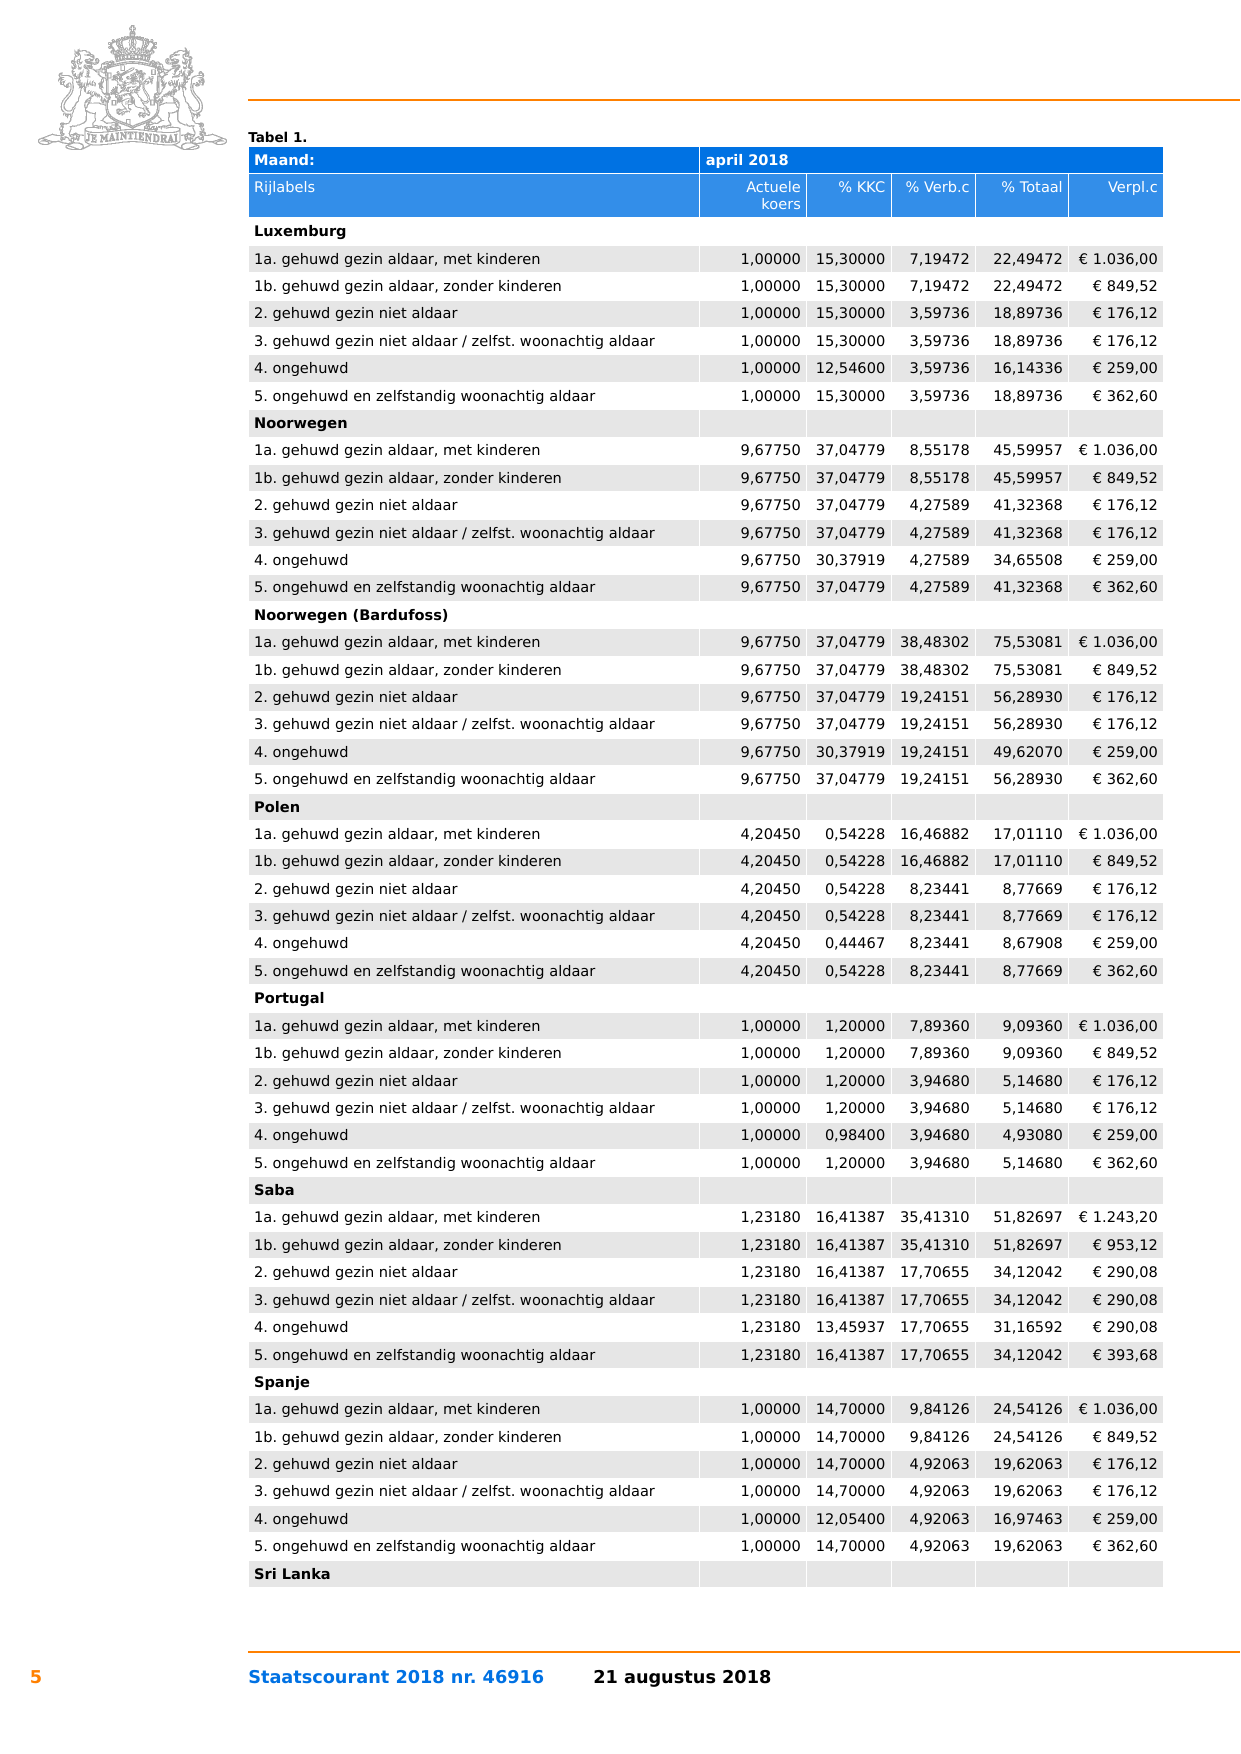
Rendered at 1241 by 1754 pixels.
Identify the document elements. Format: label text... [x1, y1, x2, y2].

table_cell 2. gehuwd gezin niet aldaar [249, 301, 699, 327]
table_cell € 362,60 [1069, 1150, 1163, 1176]
table_cell 0,54228 [807, 821, 891, 847]
table_cell € 849,52 [1069, 849, 1163, 875]
table_cell 16,97463 [976, 1506, 1068, 1532]
table_cell 3. gehuwd gezin niet aldaar / zelfst. woonachtig aldaar [249, 1095, 699, 1121]
table_cell 8,77669 [976, 903, 1068, 930]
table_cell 0,54228 [807, 958, 891, 984]
table_cell [1069, 794, 1163, 820]
table_cell 49,62070 [976, 739, 1068, 765]
table_cell 14,70000 [807, 1479, 891, 1505]
table_cell 9,84126 [892, 1424, 975, 1450]
table_cell 4,20450 [700, 849, 806, 875]
table_cell 1,00000 [700, 1424, 806, 1450]
table_cell Rijlabels [249, 174, 699, 217]
table_cell [892, 986, 975, 1012]
table_cell € 1.036,00 [1069, 1396, 1163, 1423]
table_cell 14,70000 [807, 1451, 891, 1478]
table_cell 37,04779 [807, 684, 891, 711]
table_cell 3,94680 [892, 1095, 975, 1121]
table_cell € 290,08 [1069, 1260, 1163, 1286]
table_cell € 176,12 [1069, 328, 1163, 354]
table_cell 30,37919 [807, 739, 891, 765]
table_cell 4. ongehuwd [249, 547, 699, 573]
table_cell 41,32368 [976, 493, 1068, 519]
table_cell 15,30000 [807, 383, 891, 409]
table_cell 4,27589 [892, 493, 975, 519]
table_cell 1,00000 [700, 301, 806, 327]
table_cell [976, 1177, 1068, 1204]
table_cell 1,23180 [700, 1205, 806, 1231]
table_cell 3,59736 [892, 383, 975, 409]
table_cell 37,04779 [807, 629, 891, 656]
table_cell 4,27589 [892, 547, 975, 573]
table_cell [892, 219, 975, 245]
table_cell € 176,12 [1069, 520, 1163, 546]
table_cell % KKC [807, 174, 891, 217]
table_cell 15,30000 [807, 328, 891, 354]
table_cell 1,20000 [807, 1040, 891, 1067]
table_cell [892, 410, 975, 437]
table_cell € 259,00 [1069, 739, 1163, 765]
table_cell 9,67750 [700, 657, 806, 683]
table_cell 4,93080 [976, 1123, 1068, 1149]
table_cell 37,04779 [807, 520, 891, 546]
table_cell 4,20450 [700, 821, 806, 847]
table_cell [700, 602, 806, 628]
table_cell € 1.036,00 [1069, 629, 1163, 656]
table_cell 1,20000 [807, 1095, 891, 1121]
table_cell € 176,12 [1069, 712, 1163, 738]
table_cell 9,67750 [700, 712, 806, 738]
table_cell 1,00000 [700, 1095, 806, 1121]
table_cell 34,65508 [976, 547, 1068, 573]
table_cell 9,09360 [976, 1013, 1068, 1039]
table_cell [1069, 1561, 1163, 1587]
table_cell 37,04779 [807, 465, 891, 491]
table_cell 15,30000 [807, 246, 891, 272]
table_cell 45,59957 [976, 438, 1068, 464]
table_cell 4,27589 [892, 575, 975, 601]
table_cell € 176,12 [1069, 493, 1163, 519]
table_cell Actuele koers [700, 174, 806, 217]
table_cell 13,45937 [807, 1314, 891, 1341]
table_cell [976, 410, 1068, 437]
table_cell 9,67750 [700, 629, 806, 656]
table_cell 38,48302 [892, 657, 975, 683]
table_cell € 362,60 [1069, 1534, 1163, 1560]
table_cell € 849,52 [1069, 1040, 1163, 1067]
table_cell 1,00000 [700, 1150, 806, 1176]
table_cell 18,89736 [976, 301, 1068, 327]
table_cell 14,70000 [807, 1396, 891, 1423]
table_cell 1b. gehuwd gezin aldaar, zonder kinderen [249, 1232, 699, 1258]
table_cell 1,23180 [700, 1260, 806, 1286]
table_cell 3. gehuwd gezin niet aldaar / zelfst. woonachtig aldaar [249, 903, 699, 930]
table_cell 8,23441 [892, 931, 975, 957]
table_cell € 849,52 [1069, 657, 1163, 683]
table_cell Polen [249, 794, 699, 820]
table_cell 4,92063 [892, 1451, 975, 1478]
table_cell [700, 794, 806, 820]
table_cell 5,14680 [976, 1068, 1068, 1094]
table_cell 22,49472 [976, 273, 1068, 299]
table_cell 41,32368 [976, 575, 1068, 601]
table_cell [976, 1369, 1068, 1395]
table_cell 8,77669 [976, 958, 1068, 984]
table_cell 34,12042 [976, 1260, 1068, 1286]
table_cell € 362,60 [1069, 575, 1163, 601]
table_cell 37,04779 [807, 712, 891, 738]
table_cell [892, 794, 975, 820]
table_cell 1,00000 [700, 1040, 806, 1067]
table_cell [700, 1177, 806, 1204]
table_cell € 362,60 [1069, 383, 1163, 409]
table_cell 17,70655 [892, 1260, 975, 1286]
table_cell 1b. gehuwd gezin aldaar, zonder kinderen [249, 1040, 699, 1067]
table_cell € 1.036,00 [1069, 821, 1163, 847]
table_cell 3,94680 [892, 1068, 975, 1094]
table_cell 1,20000 [807, 1068, 891, 1094]
table_cell 0,54228 [807, 903, 891, 930]
table_cell 17,01110 [976, 821, 1068, 847]
table_cell 9,67750 [700, 493, 806, 519]
table_cell 1b. gehuwd gezin aldaar, zonder kinderen [249, 273, 699, 299]
table_cell 4. ongehuwd [249, 1123, 699, 1149]
table_cell 37,04779 [807, 657, 891, 683]
table_cell 1a. gehuwd gezin aldaar, met kinderen [249, 1205, 699, 1231]
table_cell Spanje [249, 1369, 699, 1395]
table_cell € 1.243,20 [1069, 1205, 1163, 1231]
table_cell 7,89360 [892, 1040, 975, 1067]
table_cell 9,67750 [700, 766, 806, 793]
table_cell 14,70000 [807, 1424, 891, 1450]
table_cell 9,67750 [700, 520, 806, 546]
table_cell 24,54126 [976, 1424, 1068, 1450]
table_cell 15,30000 [807, 301, 891, 327]
table_cell 9,67750 [700, 438, 806, 464]
table_cell 5,14680 [976, 1095, 1068, 1121]
table_cell 19,24151 [892, 684, 975, 711]
table_cell april 2018 [700, 147, 1163, 173]
table_cell 2. gehuwd gezin niet aldaar [249, 1068, 699, 1094]
table_cell [807, 794, 891, 820]
table_cell 1,00000 [700, 1479, 806, 1505]
table_cell 51,82697 [976, 1205, 1068, 1231]
table_cell 18,89736 [976, 383, 1068, 409]
table_cell 19,62063 [976, 1451, 1068, 1478]
table_cell 1b. gehuwd gezin aldaar, zonder kinderen [249, 657, 699, 683]
table_cell 5. ongehuwd en zelfstandig woonachtig aldaar [249, 575, 699, 601]
table_header Tabel 1. [248, 130, 1163, 146]
table_cell € 290,08 [1069, 1287, 1163, 1313]
table_cell 37,04779 [807, 438, 891, 464]
table_cell 4,20450 [700, 876, 806, 902]
table_cell 16,14336 [976, 355, 1068, 382]
table_cell 56,28930 [976, 684, 1068, 711]
table_cell 15,30000 [807, 273, 891, 299]
table_cell 1b. gehuwd gezin aldaar, zonder kinderen [249, 465, 699, 491]
table_cell [976, 219, 1068, 245]
table_cell 1,00000 [700, 1451, 806, 1478]
table_cell 4,27589 [892, 520, 975, 546]
table_cell [700, 219, 806, 245]
table_cell Verpl.c [1069, 174, 1163, 217]
table_cell Portugal [249, 986, 699, 1012]
table_cell 75,53081 [976, 657, 1068, 683]
table_cell € 259,00 [1069, 547, 1163, 573]
table_cell 5. ongehuwd en zelfstandig woonachtig aldaar [249, 383, 699, 409]
table_cell 35,41310 [892, 1232, 975, 1258]
table_cell 2. gehuwd gezin niet aldaar [249, 1260, 699, 1286]
table_cell 34,12042 [976, 1287, 1068, 1313]
table_cell [976, 794, 1068, 820]
table_cell 9,84126 [892, 1396, 975, 1423]
table_cell 3,94680 [892, 1150, 975, 1176]
table_cell 2. gehuwd gezin niet aldaar [249, 1451, 699, 1478]
table_cell € 176,12 [1069, 684, 1163, 711]
table_cell Maand: [249, 147, 699, 173]
table_cell 8,23441 [892, 903, 975, 930]
table_cell [1069, 986, 1163, 1012]
table_cell 51,82697 [976, 1232, 1068, 1258]
table_cell 4,92063 [892, 1479, 975, 1505]
table_cell [807, 1561, 891, 1587]
table_cell 0,98400 [807, 1123, 891, 1149]
table_cell 17,70655 [892, 1287, 975, 1313]
table_cell 3,94680 [892, 1123, 975, 1149]
table_cell 16,41387 [807, 1205, 891, 1231]
table_cell 4,20450 [700, 958, 806, 984]
table_cell 5. ongehuwd en zelfstandig woonachtig aldaar [249, 1150, 699, 1176]
table_cell € 176,12 [1069, 1451, 1163, 1478]
table_cell 1,00000 [700, 1534, 806, 1560]
table_cell [807, 602, 891, 628]
table_cell 1a. gehuwd gezin aldaar, met kinderen [249, 821, 699, 847]
table_cell 3. gehuwd gezin niet aldaar / zelfst. woonachtig aldaar [249, 1479, 699, 1505]
table_cell 1,00000 [700, 273, 806, 299]
picture [38, 25, 227, 150]
table_cell 37,04779 [807, 766, 891, 793]
table_cell 24,54126 [976, 1396, 1068, 1423]
table_cell Noorwegen (Bardufoss) [249, 602, 699, 628]
table_cell 4,92063 [892, 1506, 975, 1532]
table_cell 8,23441 [892, 876, 975, 902]
table_cell [807, 219, 891, 245]
table_cell 0,54228 [807, 876, 891, 902]
table_cell € 953,12 [1069, 1232, 1163, 1258]
table_cell 9,67750 [700, 739, 806, 765]
table_cell 9,67750 [700, 684, 806, 711]
table_cell € 176,12 [1069, 1479, 1163, 1505]
table_cell € 1.036,00 [1069, 438, 1163, 464]
table_cell 4. ongehuwd [249, 931, 699, 957]
table_cell € 176,12 [1069, 1068, 1163, 1094]
table_cell 18,89736 [976, 328, 1068, 354]
table_cell 1a. gehuwd gezin aldaar, met kinderen [249, 1396, 699, 1423]
table_cell 19,24151 [892, 739, 975, 765]
table_cell 4. ongehuwd [249, 739, 699, 765]
table_cell 1a. gehuwd gezin aldaar, met kinderen [249, 246, 699, 272]
table_cell 3,59736 [892, 328, 975, 354]
table_cell 1,20000 [807, 1150, 891, 1176]
table_cell 45,59957 [976, 465, 1068, 491]
table_cell 16,41387 [807, 1287, 891, 1313]
table_cell 3. gehuwd gezin niet aldaar / zelfst. woonachtig aldaar [249, 1287, 699, 1313]
table_cell [807, 986, 891, 1012]
table_cell € 176,12 [1069, 1095, 1163, 1121]
table_cell 3,59736 [892, 301, 975, 327]
table_cell € 849,52 [1069, 273, 1163, 299]
table_cell 1,23180 [700, 1314, 806, 1341]
table_cell [700, 986, 806, 1012]
table_cell [976, 1561, 1068, 1587]
table_cell 2. gehuwd gezin niet aldaar [249, 493, 699, 519]
table_cell [892, 1561, 975, 1587]
table_cell 1,00000 [700, 246, 806, 272]
table_cell € 362,60 [1069, 766, 1163, 793]
table_cell 38,48302 [892, 629, 975, 656]
table_cell [892, 1177, 975, 1204]
table_cell 0,54228 [807, 849, 891, 875]
table_cell 1,23180 [700, 1342, 806, 1368]
table_cell % Totaal [976, 174, 1068, 217]
table_cell 41,32368 [976, 520, 1068, 546]
table_cell 4,20450 [700, 903, 806, 930]
table_cell 8,77669 [976, 876, 1068, 902]
table_cell 14,70000 [807, 1534, 891, 1560]
table_cell 0,44467 [807, 931, 891, 957]
table_cell 9,67750 [700, 575, 806, 601]
table_cell 7,89360 [892, 1013, 975, 1039]
table_cell 7,19472 [892, 246, 975, 272]
table_cell 9,09360 [976, 1040, 1068, 1067]
table_cell € 1.036,00 [1069, 246, 1163, 272]
table_cell 4,20450 [700, 931, 806, 957]
table_cell € 259,00 [1069, 931, 1163, 957]
table_cell 56,28930 [976, 712, 1068, 738]
table_cell 3,59736 [892, 355, 975, 382]
table_cell % Verb.c [892, 174, 975, 217]
table_cell 5. ongehuwd en zelfstandig woonachtig aldaar [249, 766, 699, 793]
table_cell 9,67750 [700, 465, 806, 491]
table_cell 1,00000 [700, 383, 806, 409]
table_cell € 176,12 [1069, 301, 1163, 327]
table_cell € 393,68 [1069, 1342, 1163, 1368]
table_cell € 849,52 [1069, 465, 1163, 491]
table_cell € 259,00 [1069, 1506, 1163, 1532]
table_cell 35,41310 [892, 1205, 975, 1231]
table_cell 1,00000 [700, 1396, 806, 1423]
table_cell [700, 410, 806, 437]
table_cell 1,00000 [700, 328, 806, 354]
table_cell Noorwegen [249, 410, 699, 437]
table_cell 1,00000 [700, 355, 806, 382]
table_cell 3. gehuwd gezin niet aldaar / zelfst. woonachtig aldaar [249, 328, 699, 354]
table_cell 17,70655 [892, 1342, 975, 1368]
table_cell € 176,12 [1069, 903, 1163, 930]
table_cell [892, 1369, 975, 1395]
table_cell [1069, 602, 1163, 628]
table_cell 12,54600 [807, 355, 891, 382]
table_cell 37,04779 [807, 575, 891, 601]
table_cell 1,00000 [700, 1123, 806, 1149]
table_cell € 259,00 [1069, 355, 1163, 382]
table_cell [807, 410, 891, 437]
table_cell 22,49472 [976, 246, 1068, 272]
table_cell 9,67750 [700, 547, 806, 573]
table_cell 19,24151 [892, 766, 975, 793]
table_cell 75,53081 [976, 629, 1068, 656]
table_cell 16,41387 [807, 1232, 891, 1258]
table_cell 16,41387 [807, 1260, 891, 1286]
table_cell 17,70655 [892, 1314, 975, 1341]
table_cell 1a. gehuwd gezin aldaar, met kinderen [249, 1013, 699, 1039]
table_cell [976, 986, 1068, 1012]
table_cell 1b. gehuwd gezin aldaar, zonder kinderen [249, 849, 699, 875]
table_cell [700, 1561, 806, 1587]
table_cell 8,55178 [892, 465, 975, 491]
table_cell Luxemburg [249, 219, 699, 245]
table_cell € 1.036,00 [1069, 1013, 1163, 1039]
table_cell 1,00000 [700, 1068, 806, 1094]
table_cell 3. gehuwd gezin niet aldaar / zelfst. woonachtig aldaar [249, 520, 699, 546]
table_cell [892, 602, 975, 628]
table_cell 5. ongehuwd en zelfstandig woonachtig aldaar [249, 1342, 699, 1368]
table_cell 8,55178 [892, 438, 975, 464]
table_cell [807, 1369, 891, 1395]
table_cell 4. ongehuwd [249, 1506, 699, 1532]
table_cell 5. ongehuwd en zelfstandig woonachtig aldaar [249, 1534, 699, 1560]
table_cell 3. gehuwd gezin niet aldaar / zelfst. woonachtig aldaar [249, 712, 699, 738]
table_cell 16,41387 [807, 1342, 891, 1368]
table_cell [807, 1177, 891, 1204]
table_cell 1b. gehuwd gezin aldaar, zonder kinderen [249, 1424, 699, 1450]
table_cell [1069, 1369, 1163, 1395]
table_cell 8,67908 [976, 931, 1068, 957]
table_cell 19,62063 [976, 1479, 1068, 1505]
table_cell Saba [249, 1177, 699, 1204]
table_cell 56,28930 [976, 766, 1068, 793]
table_cell 1,23180 [700, 1232, 806, 1258]
table_cell 4. ongehuwd [249, 355, 699, 382]
table_cell € 290,08 [1069, 1314, 1163, 1341]
table_cell 31,16592 [976, 1314, 1068, 1341]
table_cell [1069, 1177, 1163, 1204]
table_cell € 362,60 [1069, 958, 1163, 984]
table_cell [976, 602, 1068, 628]
table_cell Sri Lanka [249, 1561, 699, 1587]
table_cell 19,24151 [892, 712, 975, 738]
table_cell 2. gehuwd gezin niet aldaar [249, 684, 699, 711]
table_cell [700, 1369, 806, 1395]
table_cell 19,62063 [976, 1534, 1068, 1560]
table_cell 1,20000 [807, 1013, 891, 1039]
table_cell 1a. gehuwd gezin aldaar, met kinderen [249, 629, 699, 656]
table_cell 4. ongehuwd [249, 1314, 699, 1341]
table_cell 12,05400 [807, 1506, 891, 1532]
table_cell 8,23441 [892, 958, 975, 984]
table_cell 5. ongehuwd en zelfstandig woonachtig aldaar [249, 958, 699, 984]
table_cell 1a. gehuwd gezin aldaar, met kinderen [249, 438, 699, 464]
table_cell 16,46882 [892, 821, 975, 847]
table_cell 37,04779 [807, 493, 891, 519]
table_cell € 176,12 [1069, 876, 1163, 902]
table_cell 30,37919 [807, 547, 891, 573]
table_cell 7,19472 [892, 273, 975, 299]
table_cell 1,00000 [700, 1506, 806, 1532]
table_cell 2. gehuwd gezin niet aldaar [249, 876, 699, 902]
table_cell [1069, 410, 1163, 437]
table_cell 17,01110 [976, 849, 1068, 875]
table_cell 4,92063 [892, 1534, 975, 1560]
table_cell [1069, 219, 1163, 245]
table_cell 1,23180 [700, 1287, 806, 1313]
table_cell 1,00000 [700, 1013, 806, 1039]
table_cell 34,12042 [976, 1342, 1068, 1368]
table_cell 16,46882 [892, 849, 975, 875]
table_cell 5,14680 [976, 1150, 1068, 1176]
table_cell € 259,00 [1069, 1123, 1163, 1149]
table_cell € 849,52 [1069, 1424, 1163, 1450]
